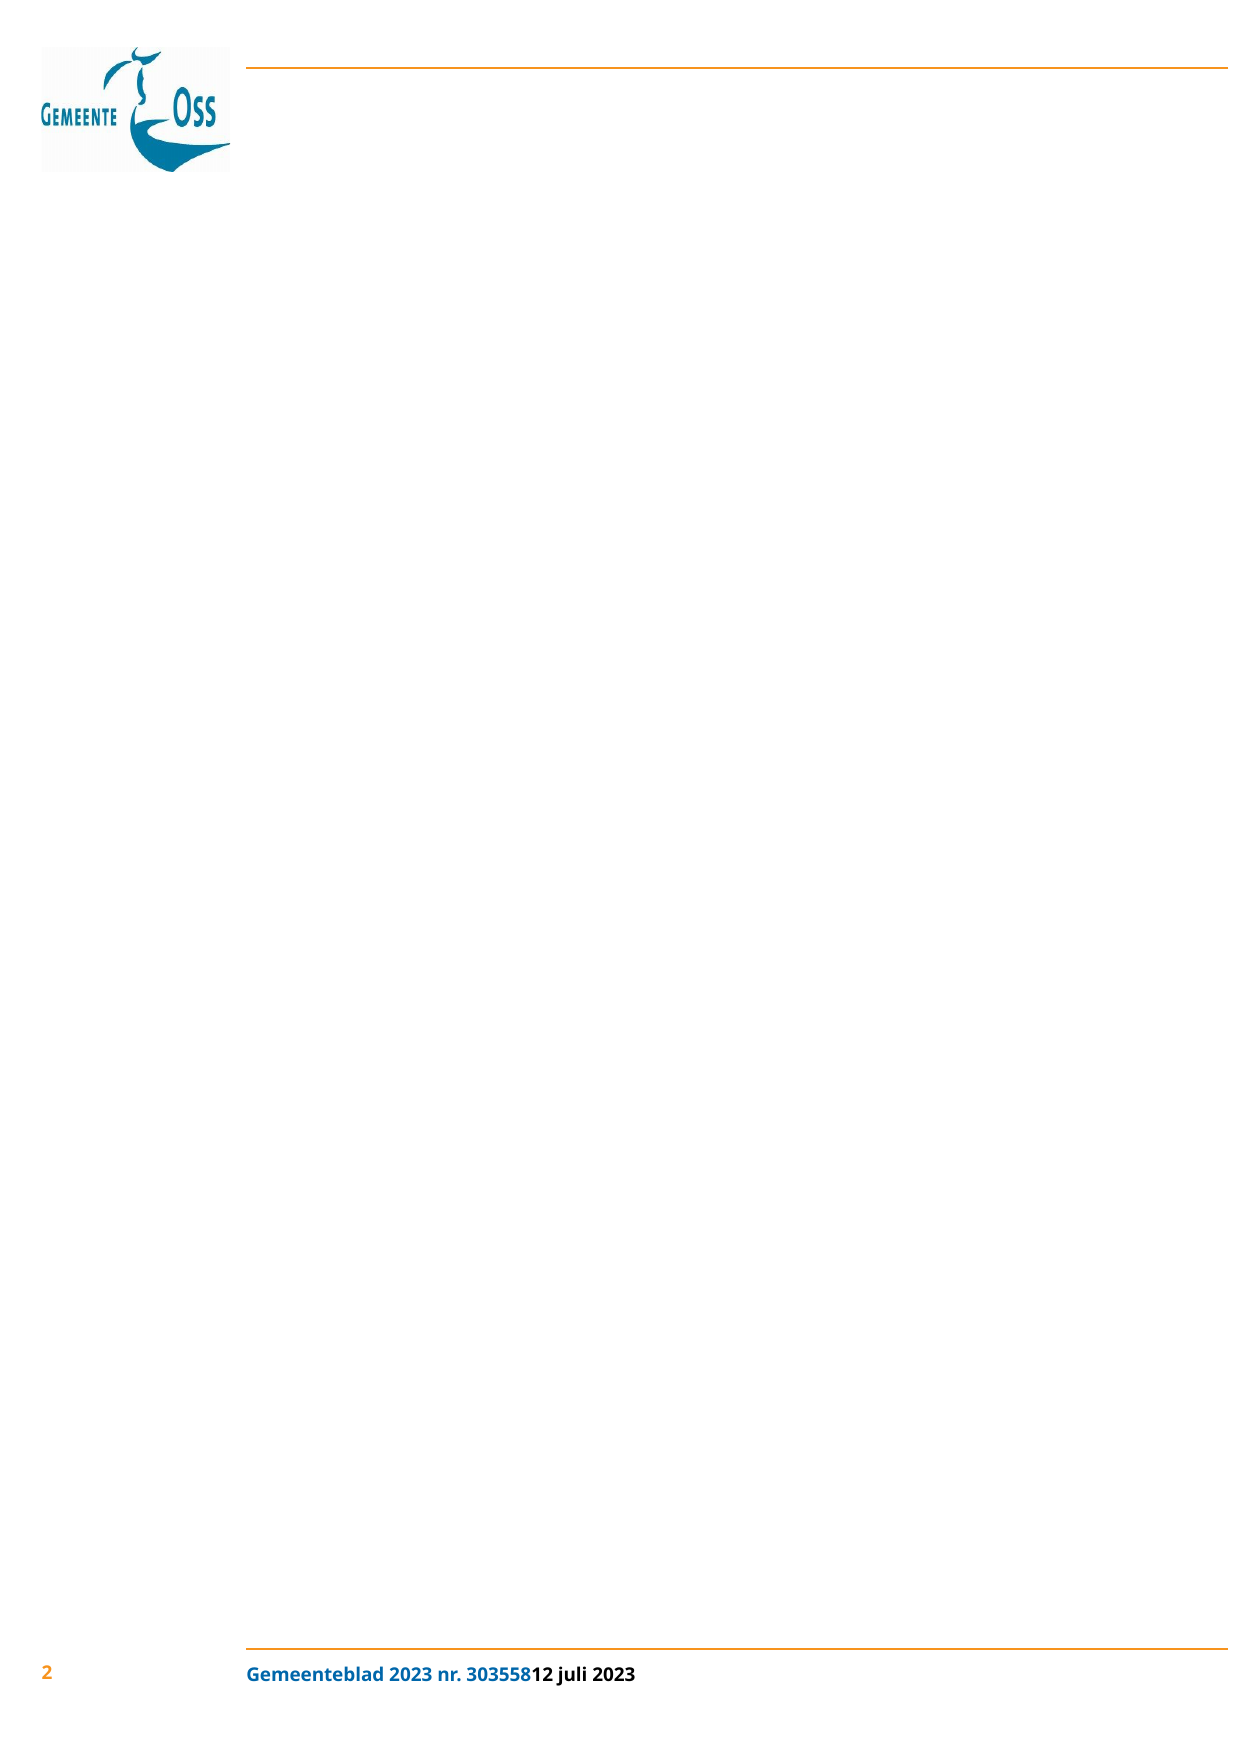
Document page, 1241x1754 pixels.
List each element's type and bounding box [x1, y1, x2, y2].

picture [41, 47, 231, 172]
